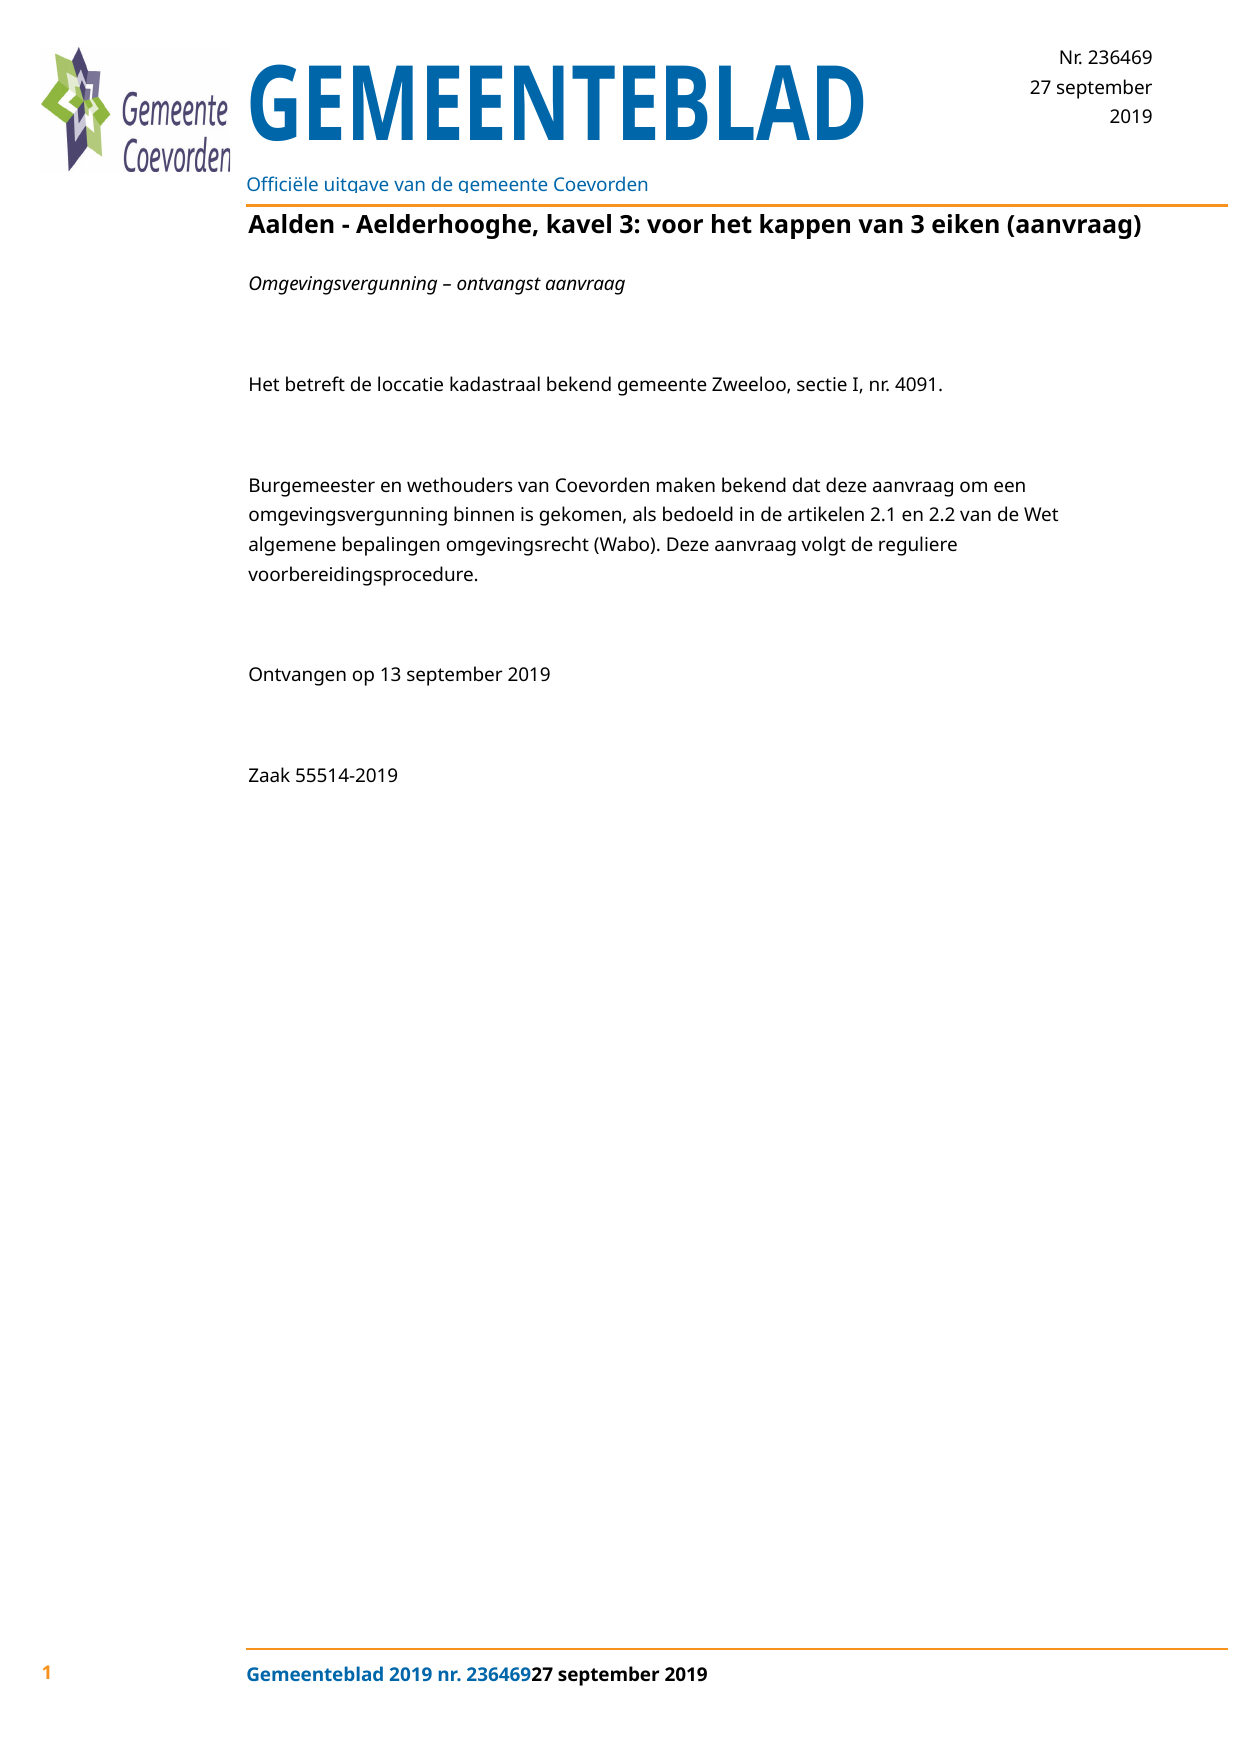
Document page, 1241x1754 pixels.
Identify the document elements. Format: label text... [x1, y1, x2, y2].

text Ontvangen op 13 september 2019 [248, 662, 1152, 687]
text Het betreft de loccatie kadastraal bekend gemeente Zweeloo, sectie I, nr. 4091. [248, 371, 1152, 397]
text Burgemeester en wethouders van Coevorden maken bekend dat deze aanvraag om een omgevingsvergunning binnen is gekomen, als bedoeld in de artikelen 2.1 en 2.2 van de Wet algemene bepalingen omgevingsrecht (Wabo). Deze aanvraag volgt de reguliere voorbereidingsprocedure. [248, 472, 1152, 586]
text Zaak 55514-2019 [248, 762, 1152, 788]
text Aalden - Aelderhooghe, kavel 3: voor het kappen van 3 eiken (aanvraag) [248, 207, 1152, 241]
picture [41, 47, 231, 172]
text Omgevingsvergunning – ontvangst aanvraag [248, 270, 1152, 296]
